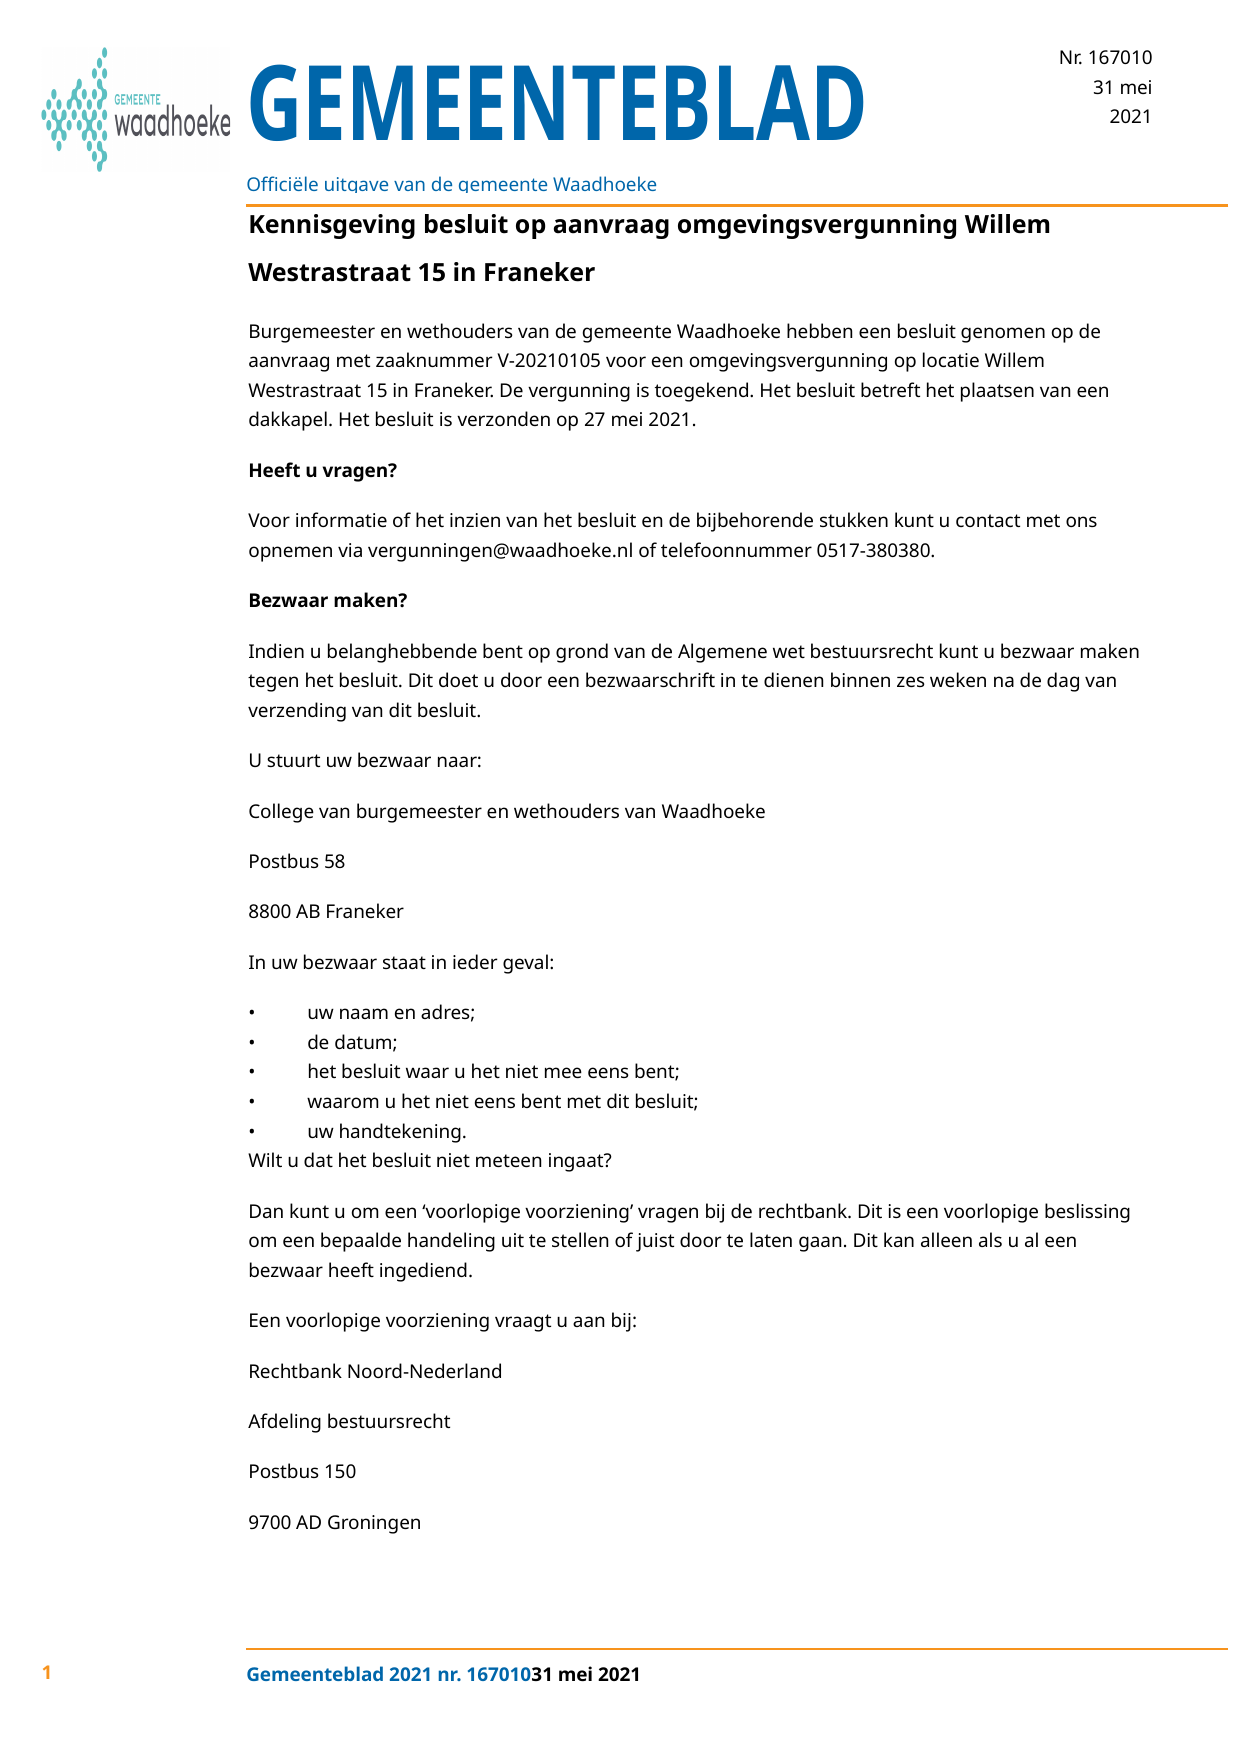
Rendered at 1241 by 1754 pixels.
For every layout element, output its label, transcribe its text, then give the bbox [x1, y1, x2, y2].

picture [41, 47, 231, 172]
text Indien u belanghebbende bent op grond van de Algemene wet bestuursrecht kunt u bezwaar maken tegen het besluit. Dit doet u door een bezwaarschrift in te dienen binnen zes weken na de dag van verzending van dit besluit. [248, 638, 1152, 723]
list de datum; [248, 1029, 1152, 1055]
text Kennisgeving besluit op aanvraag omgevingsvergunning Willem Westrastraat 15 in Franeker [248, 207, 1152, 288]
text Heeft u vragen? [248, 457, 1152, 483]
text Bezwaar maken? [248, 587, 1152, 613]
text U stuurt uw bezwaar naar: [248, 747, 1152, 773]
text 8800 AB Franeker [248, 899, 1152, 924]
list uw naam en adres; [248, 999, 1152, 1025]
list het besluit waar u het niet mee eens bent; [248, 1059, 1152, 1084]
text Voor informatie of het inzien van het besluit en de bijbehorende stukken kunt u contact met ons opnemen via vergunningen@waadhoeke.nl of telefoonnummer 0517-380380. [248, 507, 1152, 563]
list waarom u het niet eens bent met dit besluit; [248, 1088, 1152, 1114]
text Dan kunt u om een ‘voorlopige voorziening’ vragen bij de rechtbank. Dit is een voorlopige beslissing om een bepaalde handeling uit te stellen of juist door te laten gaan. Dit kan alleen als u al een bezwaar heeft ingediend. [248, 1198, 1152, 1283]
text Postbus 150 [248, 1459, 1152, 1484]
text Rechtbank Noord-Nederland [248, 1358, 1152, 1384]
text Wilt u dat het besluit niet meteen ingaat? [248, 1147, 1152, 1173]
text In uw bezwaar staat in ieder geval: [248, 949, 1152, 975]
text Burgemeester en wethouders van de gemeente Waadhoeke hebben een besluit genomen op de aanvraag met zaaknummer V-20210105 voor een omgevingsvergunning op locatie Willem Westrastraat 15 in Franeker. De vergunning is toegekend. Het besluit betreft het plaatsen van een dakkapel. Het besluit is verzonden op 27 mei 2021. [248, 318, 1152, 432]
text College van burgemeester en wethouders van Waadhoeke [248, 798, 1152, 824]
list uw handtekening. [248, 1118, 1152, 1144]
text 9700 AD Groningen [248, 1509, 1152, 1535]
text Een voorlopige voorziening vraagt u aan bij: [248, 1307, 1152, 1333]
text Afdeling bestuursrecht [248, 1408, 1152, 1434]
text Postbus 58 [248, 848, 1152, 874]
